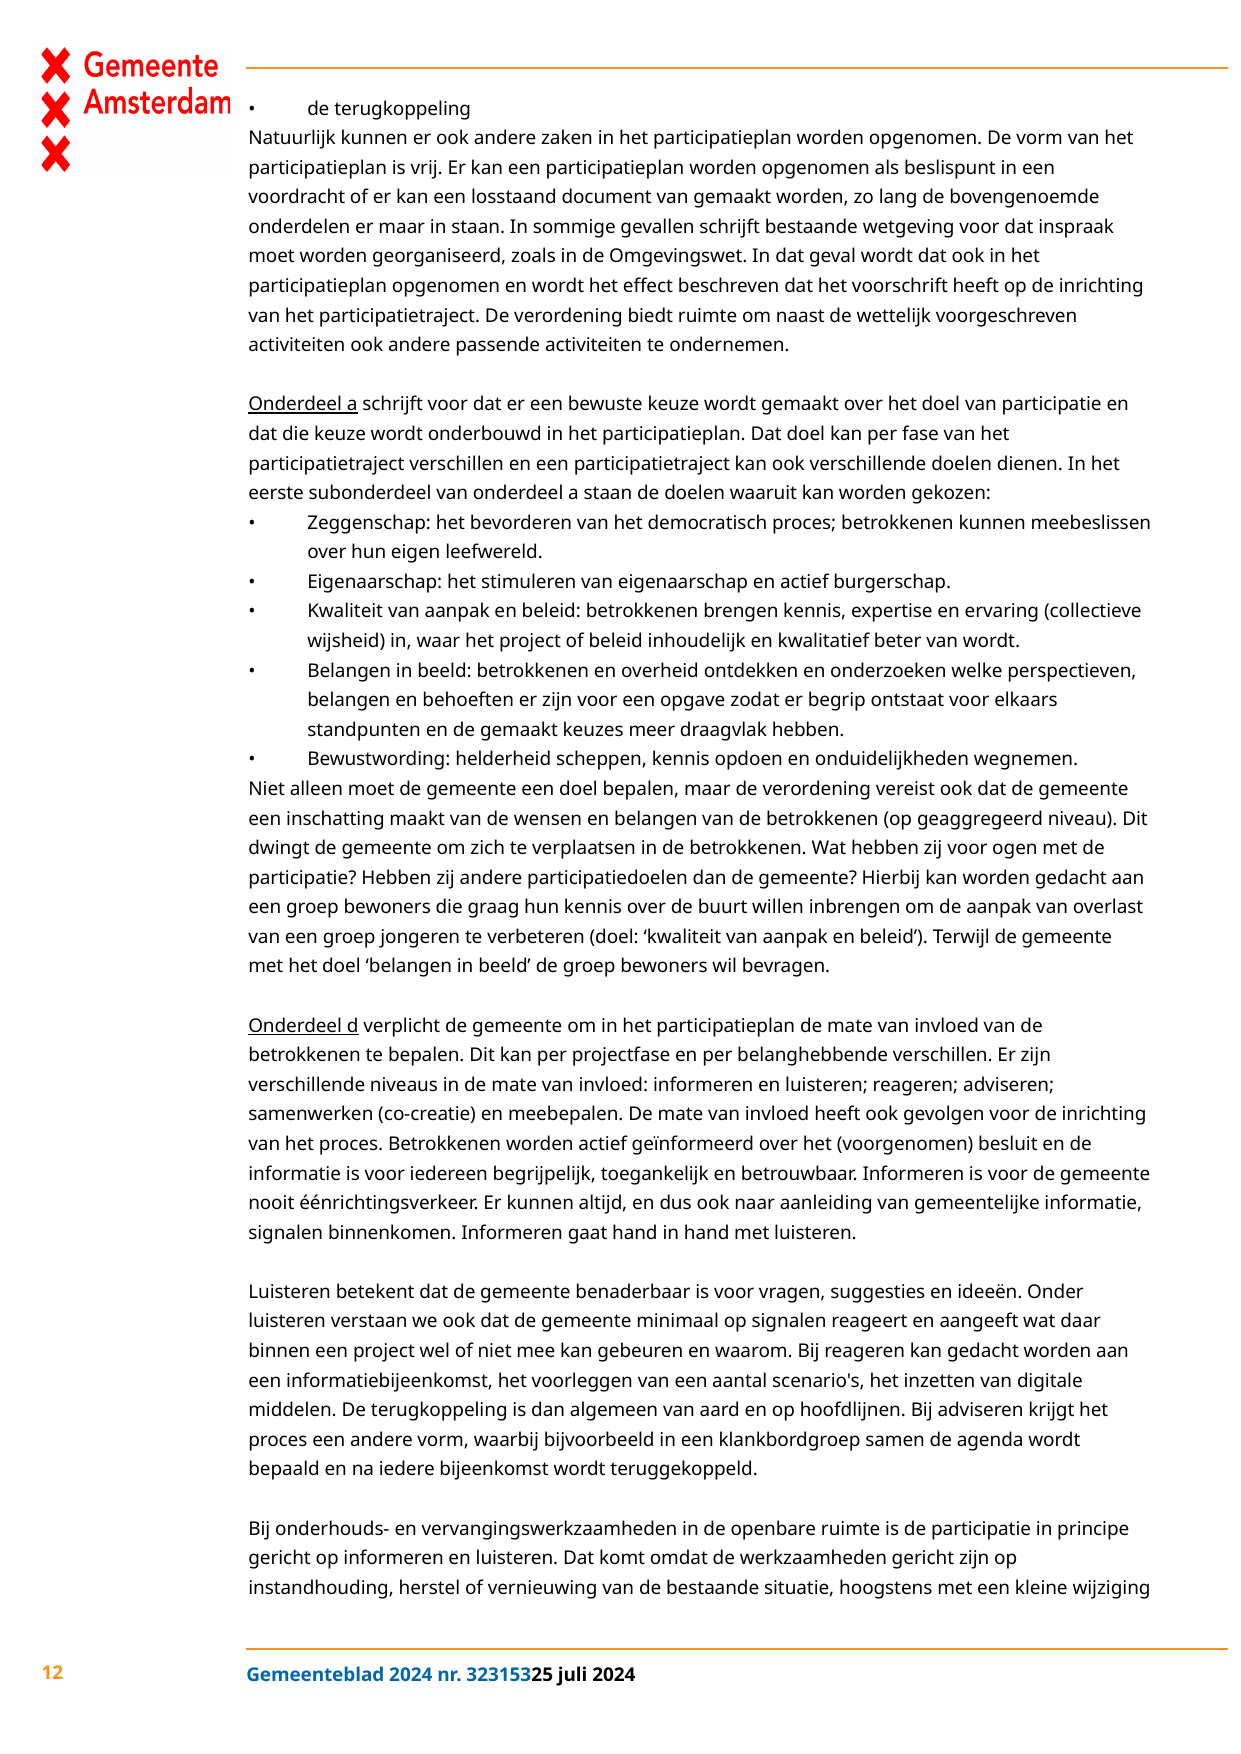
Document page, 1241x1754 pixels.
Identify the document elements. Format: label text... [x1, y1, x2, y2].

list de terugkoppeling [248, 95, 1152, 121]
text Onderdeel a schrijft voor dat er een bewuste keuze wordt gemaakt over het doel van participatie en dat die keuze wordt onderbouwd in het participatieplan. Dat doel kan per fase van het participatietraject verschillen en een participatietraject kan ook verschillende doelen dienen. In het eerste subonderdeel van onderdeel a staan de doelen waaruit kan worden gekozen: [248, 391, 1152, 505]
picture [41, 47, 231, 172]
list Bewustwording: helderheid scheppen, kennis opdoen en onduidelijkheden wegnemen. [248, 746, 1152, 771]
text Onderdeel d verplicht de gemeente om in het participatieplan de mate van invloed van de betrokkenen te bepalen. Dit kan per projectfase en per belanghebbende verschillen. Er zijn verschillende niveaus in de mate van invloed: informeren en luisteren; reageren; adviseren; samenwerken (co-creatie) en meebepalen. De mate van invloed heeft ook gevolgen voor de inrichting van het proces. Betrokkenen worden actief geïnformeerd over het (voorgenomen) besluit en de informatie is voor iedereen begrijpelijk, toegankelijk en betrouwbaar. Informeren is voor de gemeente nooit éénrichtingsverkeer. Er kunnen altijd, en dus ook naar aanleiding van gemeentelijke informatie, signalen binnenkomen. Informeren gaat hand in hand met luisteren. [248, 1012, 1152, 1245]
list Kwaliteit van aanpak en beleid: betrokkenen brengen kennis, expertise en ervaring (collectieve wijsheid) in, waar het project of beleid inhoudelijk en kwalitatief beter van wordt. [248, 598, 1152, 653]
text Luisteren betekent dat de gemeente benaderbaar is voor vragen, suggesties en ideeën. Onder luisteren verstaan we ook dat de gemeente minimaal op signalen reageert en aangeeft wat daar binnen een project wel of niet mee kan gebeuren en waarom. Bij reageren kan gedacht worden aan een informatiebijeenkomst, het voorleggen van een aantal scenario's, het inzetten van digitale middelen. De terugkoppeling is dan algemeen van aard en op hoofdlijnen. Bij adviseren krijgt het proces een andere vorm, waarbij bijvoorbeeld in een klankbordgroep samen de agenda wordt bepaald en na iedere bijeenkomst wordt teruggekoppeld. [248, 1278, 1152, 1481]
list Belangen in beeld: betrokkenen en overheid ontdekken en onderzoeken welke perspectieven, belangen en behoeften er zijn voor een opgave zodat er begrip ontstaat voor elkaars standpunten en de gemaakt keuzes meer draagvlak hebben. [248, 657, 1152, 742]
text Natuurlijk kunnen er ook andere zaken in het participatieplan worden opgenomen. De vorm van het participatieplan is vrij. Er kan een participatieplan worden opgenomen als beslispunt in een voordracht of er kan een losstaand document van gemaakt worden, zo lang de bovengenoemde onderdelen er maar in staan. In sommige gevallen schrijft bestaande wetgeving voor dat inspraak moet worden georganiseerd, zoals in de Omgevingswet. In dat geval wordt dat ook in het participatieplan opgenomen en wordt het effect beschreven dat het voorschrift heeft op de inrichting van het participatietraject. De verordening biedt ruimte om naast de wettelijk voorgeschreven activiteiten ook andere passende activiteiten te ondernemen. [248, 124, 1152, 357]
list Eigenaarschap: het stimuleren van eigenaarschap en actief burgerschap. [248, 568, 1152, 594]
text Niet alleen moet de gemeente een doel bepalen, maar de verordening vereist ook dat de gemeente een inschatting maakt van de wensen en belangen van de betrokkenen (op geaggregeerd niveau). Dit dwingt de gemeente om zich te verplaatsen in de betrokkenen. Wat hebben zij voor ogen met de participatie? Hebben zij andere participatiedoelen dan de gemeente? Hierbij kan worden gedacht aan een groep bewoners die graag hun kennis over de buurt willen inbrengen om de aanpak van overlast van een groep jongeren te verbeteren (doel: ‘kwaliteit van aanpak en beleid’). Terwijl de gemeente met het doel ‘belangen in beeld’ de groep bewoners wil bevragen. [248, 775, 1152, 978]
text Bij onderhouds- en vervangingswerkzaamheden in de openbare ruimte is de participatie in principe gericht op informeren en luisteren. Dat komt omdat de werkzaamheden gericht zijn op instandhouding, herstel of vernieuwing van de bestaande situatie, hoogstens met een kleine wijziging [248, 1515, 1152, 1600]
list Zeggenschap: het bevorderen van het democratisch proces; betrokkenen kunnen meebeslissen over hun eigen leefwereld. [248, 509, 1152, 564]
